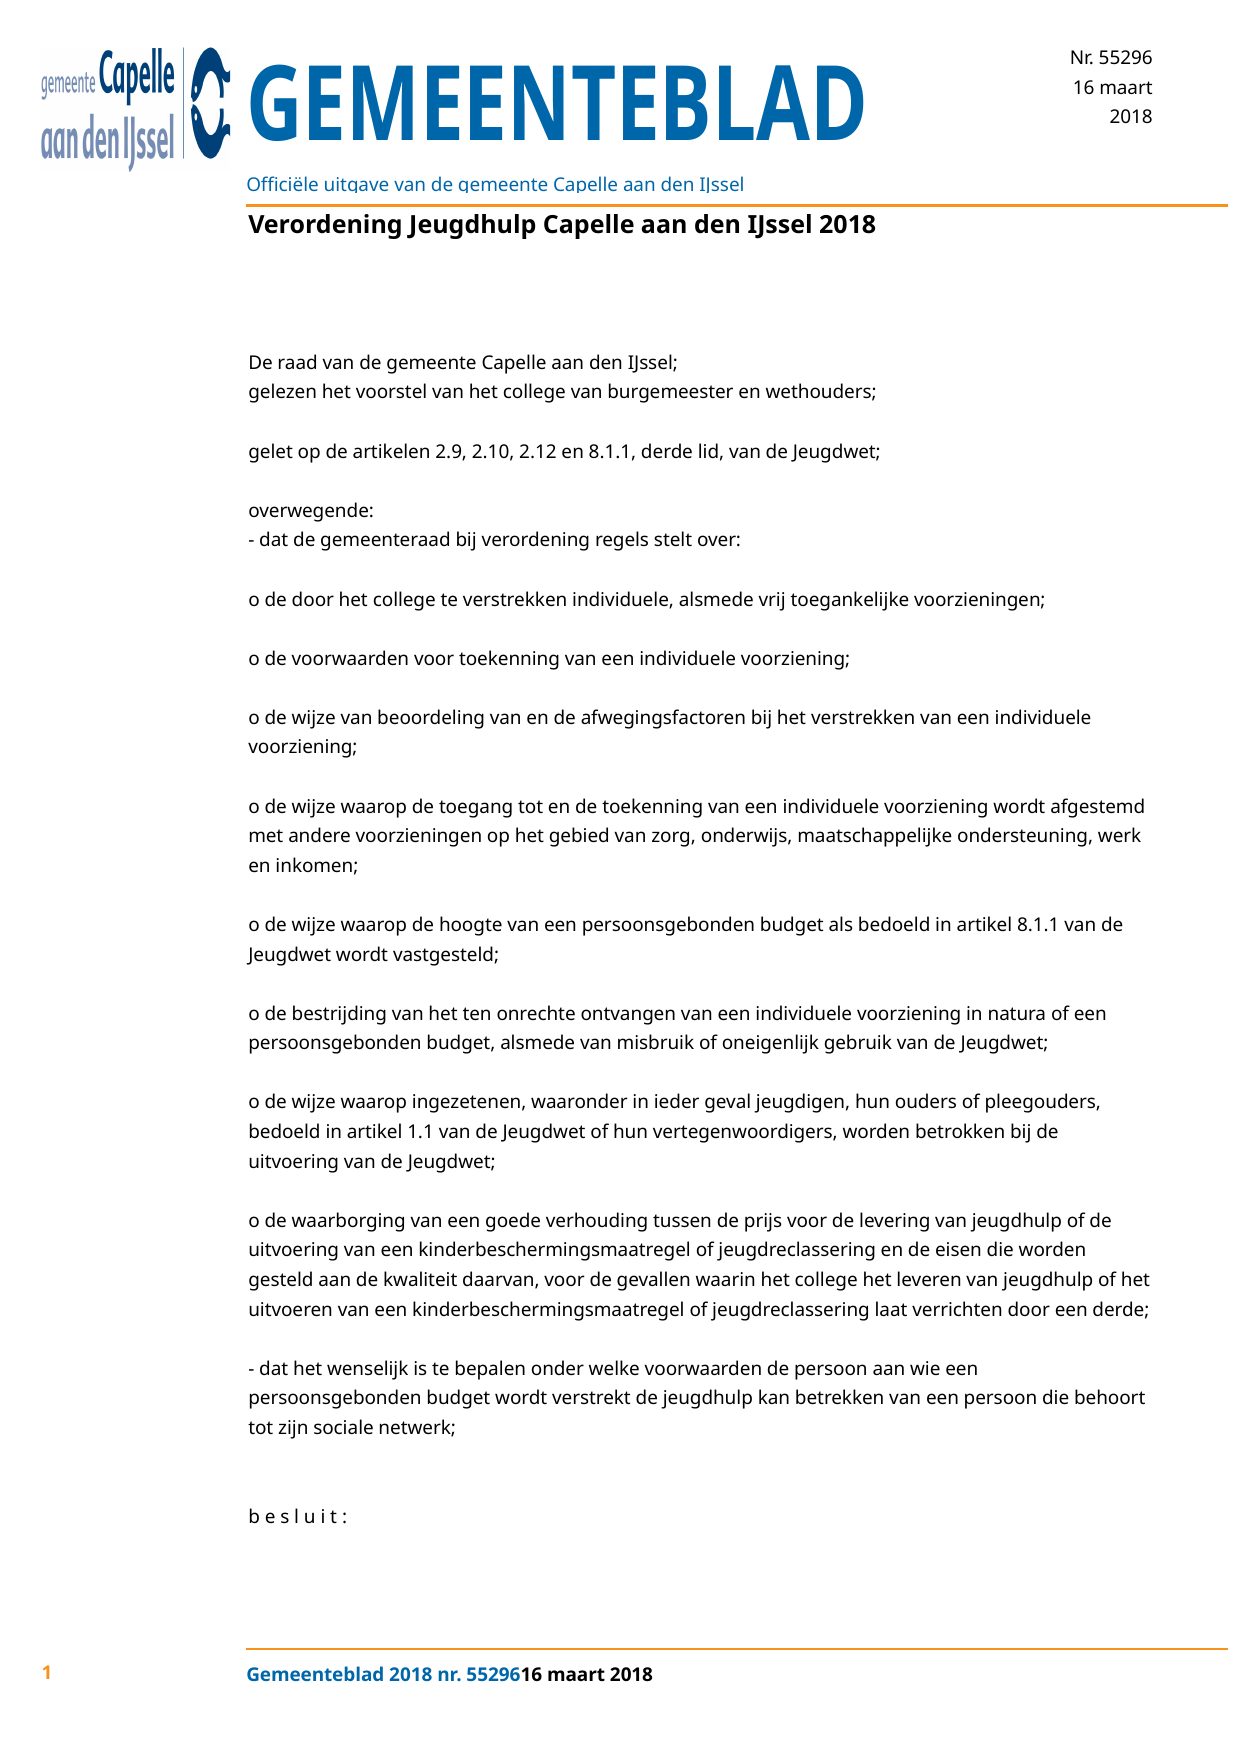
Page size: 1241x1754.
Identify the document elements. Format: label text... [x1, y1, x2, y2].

text De raad van de gemeente Capelle aan den IJssel; [248, 349, 1152, 375]
text o de door het college te verstrekken individuele, alsmede vrij toegankelijke voorzieningen; [248, 586, 1152, 612]
text o de wijze waarop ingezetenen, waaronder in ieder geval jeugdigen, hun ouders of pleegouders, bedoeld in artikel 1.1 van de Jeugdwet of hun vertegenwoordigers, worden betrokken bij de uitvoering van de Jeugdwet; [248, 1089, 1152, 1174]
text o de wijze waarop de toegang tot en de toekenning van een individuele voorziening wordt afgestemd met andere voorzieningen op het gebied van zorg, onderwijs, maatschappelijke ondersteuning, werk en inkomen; [248, 793, 1152, 878]
text o de waarborging van een goede verhouding tussen de prijs voor de levering van jeugdhulp of de uitvoering van een kinderbeschermingsmaatregel of jeugdreclassering en de eisen die worden gesteld aan de kwaliteit daarvan, voor de gevallen waarin het college het leveren van jeugdhulp of het uitvoeren van een kinderbeschermingsmaatregel of jeugdreclassering laat verrichten door een derde; [248, 1207, 1152, 1322]
text o de voorwaarden voor toekenning van een individuele voorziening; [248, 645, 1152, 671]
text Verordening Jeugdhulp Capelle aan den IJssel 2018 [248, 207, 1152, 241]
text o de wijze waarop de hoogte van een persoonsgebonden budget als bedoeld in artikel 8.1.1 van de Jeugdwet wordt vastgesteld; [248, 911, 1152, 967]
text - dat de gemeenteraad bij verordening regels stelt over: [248, 527, 1152, 552]
text overwegende: [248, 497, 1152, 523]
text - dat het wenselijk is te bepalen onder welke voorwaarden de persoon aan wie een [248, 1355, 1152, 1381]
text o de bestrijding van het ten onrechte ontvangen van een individuele voorziening in natura of een persoonsgebonden budget, alsmede van misbruik of oneigenlijk gebruik van de Jeugdwet; [248, 1000, 1152, 1055]
text o de wijze van beoordeling van en de afwegingsfactoren bij het verstrekken van een individuele voorziening; [248, 704, 1152, 759]
picture [41, 47, 231, 172]
text b e s l u i t : [248, 1503, 1152, 1529]
text gelet op de artikelen 2.9, 2.10, 2.12 en 8.1.1, derde lid, van de Jeugdwet; [248, 438, 1152, 464]
text persoonsgebonden budget wordt verstrekt de jeugdhulp kan betrekken van een persoon die behoort tot zijn sociale netwerk; [248, 1384, 1152, 1440]
text gelezen het voorstel van het college van burgemeester en wethouders; [248, 379, 1152, 404]
